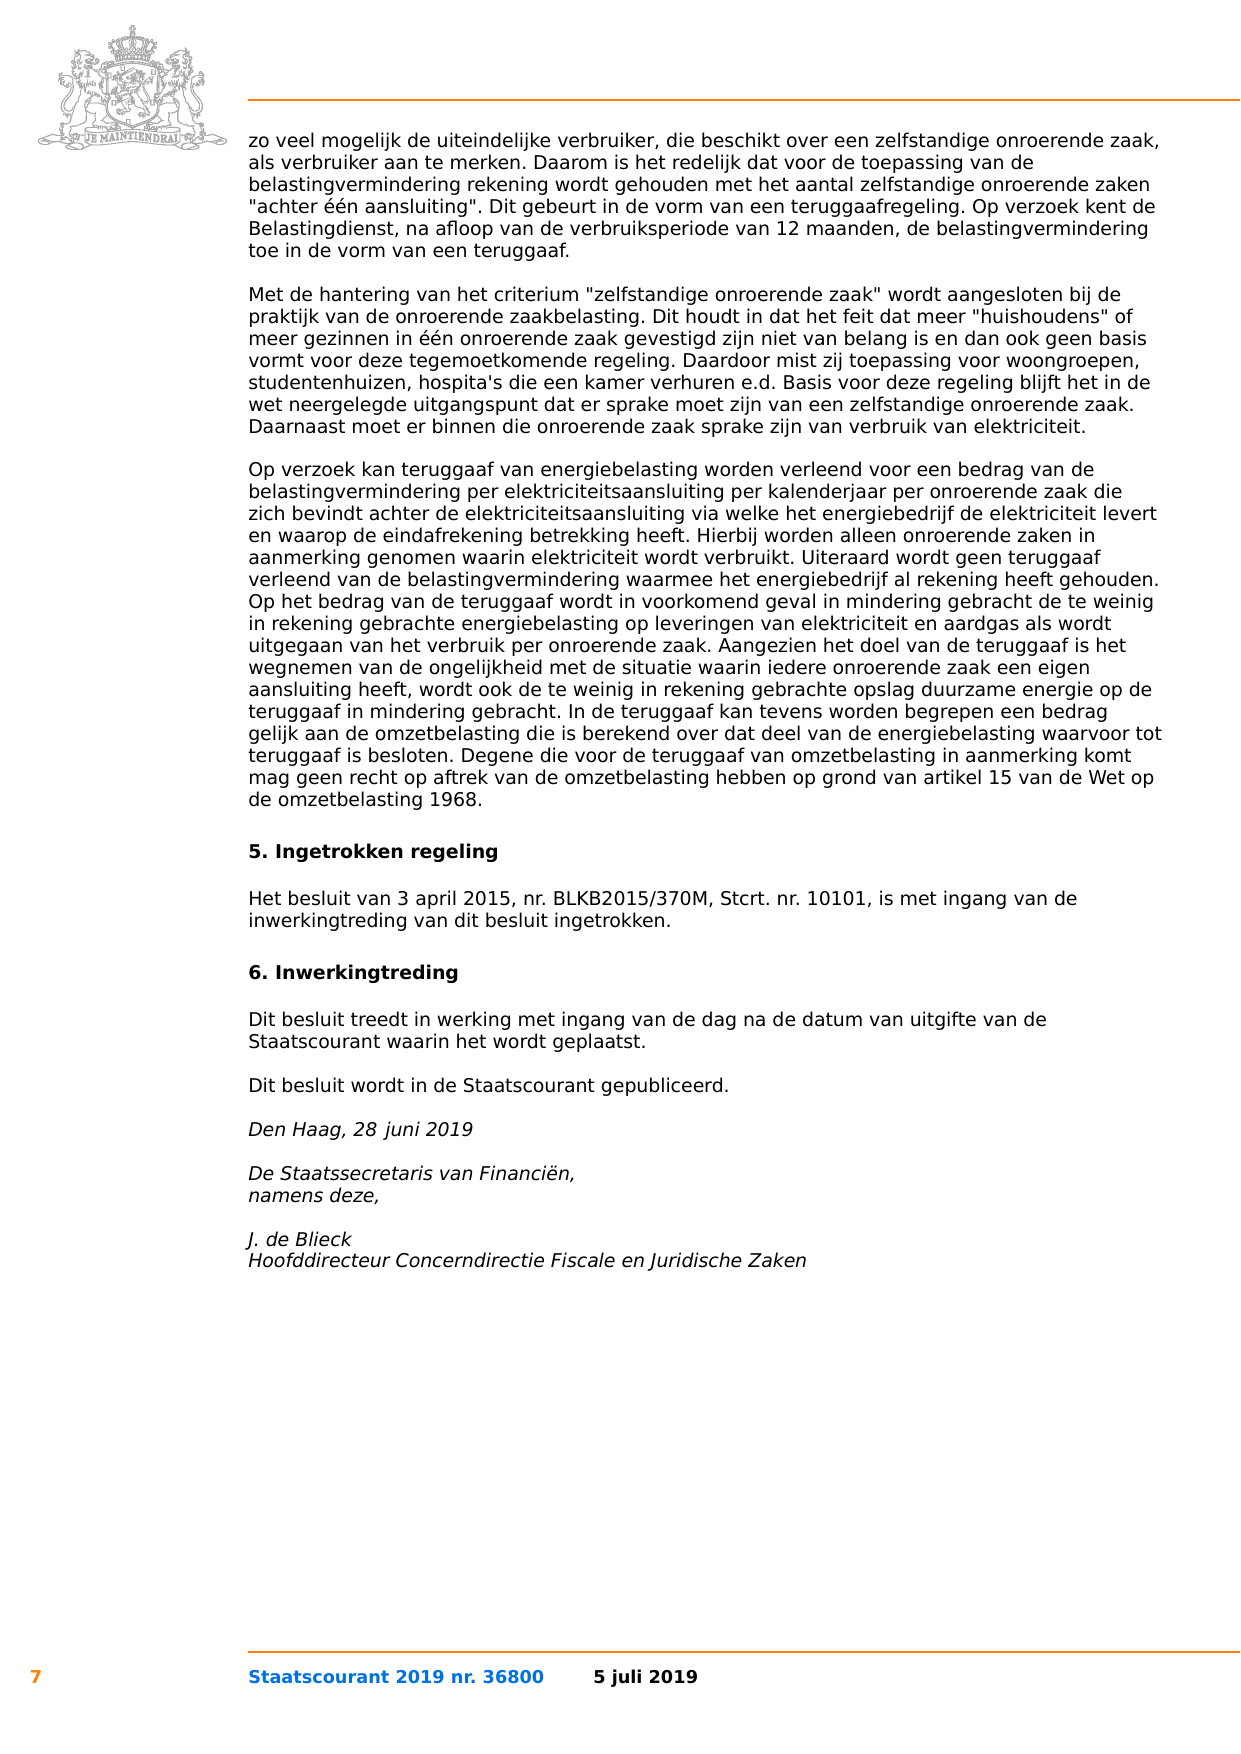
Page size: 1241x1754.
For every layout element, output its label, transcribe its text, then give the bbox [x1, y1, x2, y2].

text Het besluit van 3 april 2015, nr. BLKB2015/370M, Stcrt. nr. 10101, is met ingang van de inwerkingtreding van dit besluit ingetrokken. [248, 888, 1163, 932]
subtitle 6. Inwerkingtreding [248, 962, 1163, 984]
picture [38, 25, 227, 150]
subtitle 5. Ingetrokken regeling [248, 841, 1163, 863]
text Dit besluit treedt in werking met ingang van de dag na de datum van uitgifte van de Staatscourant waarin het wordt geplaatst. [248, 1009, 1163, 1053]
text De Staatssecretaris van Financiën, namens deze, J. de Blieck Hoofddirecteur Concerndirectie Fiscale en Juridische Zaken [248, 1162, 1163, 1272]
text Met de hantering van het criterium "zelfstandige onroerende zaak" wordt aangesloten bij de praktijk van de onroerende zaakbelasting. Dit houdt in dat het feit dat meer "huishoudens" of meer gezinnen in één onroerende zaak gevestigd zijn niet van belang is en dan ook geen basis vormt voor deze tegemoetkomende regeling. Daardoor mist zij toepassing voor woongroepen, studentenhuizen, hospita's die een kamer verhuren e.d. Basis voor deze regeling blijft het in de wet neergelegde uitgangspunt dat er sprake moet zijn van een zelfstandige onroerende zaak. Daarnaast moet er binnen die onroerende zaak sprake zijn van verbruik van elektriciteit. [248, 284, 1163, 437]
text Dit besluit wordt in de Staatscourant gepubliceerd. [248, 1075, 1163, 1097]
text Den Haag, 28 juni 2019 [248, 1119, 1163, 1141]
text zo veel mogelijk de uiteindelijke verbruiker, die beschikt over een zelfstandige onroerende zaak, als verbruiker aan te merken. Daarom is het redelijk dat voor de toepassing van de belastingvermindering rekening wordt gehouden met het aantal zelfstandige onroerende zaken "achter één aansluiting". Dit gebeurt in de vorm van een teruggaafregeling. Op verzoek kent de Belastingdienst, na afloop van de verbruiksperiode van 12 maanden, de belastingvermindering toe in de vorm van een teruggaaf. [248, 130, 1163, 262]
text Op verzoek kan teruggaaf van energiebelasting worden verleend voor een bedrag van de belastingvermindering per elektriciteitsaansluiting per kalenderjaar per onroerende zaak die zich bevindt achter de elektriciteitsaansluiting via welke het energiebedrijf de elektriciteit levert en waarop de eindafrekening betrekking heeft. Hierbij worden alleen onroerende zaken in aanmerking genomen waarin elektriciteit wordt verbruikt. Uiteraard wordt geen teruggaaf verleend van de belastingvermindering waarmee het energiebedrijf al rekening heeft gehouden. Op het bedrag van de teruggaaf wordt in voorkomend geval in mindering gebracht de te weinig in rekening gebrachte energiebelasting op leveringen van elektriciteit en aardgas als wordt uitgegaan van het verbruik per onroerende zaak. Aangezien het doel van de teruggaaf is het wegnemen van de ongelijkheid met de situatie waarin iedere onroerende zaak een eigen aansluiting heeft, wordt ook de te weinig in rekening gebrachte opslag duurzame energie op de teruggaaf in mindering gebracht. In de teruggaaf kan tevens worden begrepen een bedrag gelijk aan de omzetbelasting die is berekend over dat deel van de energiebelasting waarvoor tot teruggaaf is besloten. Degene die voor de teruggaaf van omzetbelasting in aanmerking komt mag geen recht op aftrek van de omzetbelasting hebben op grond van artikel 15 van de Wet op de omzetbelasting 1968. [248, 459, 1163, 811]
